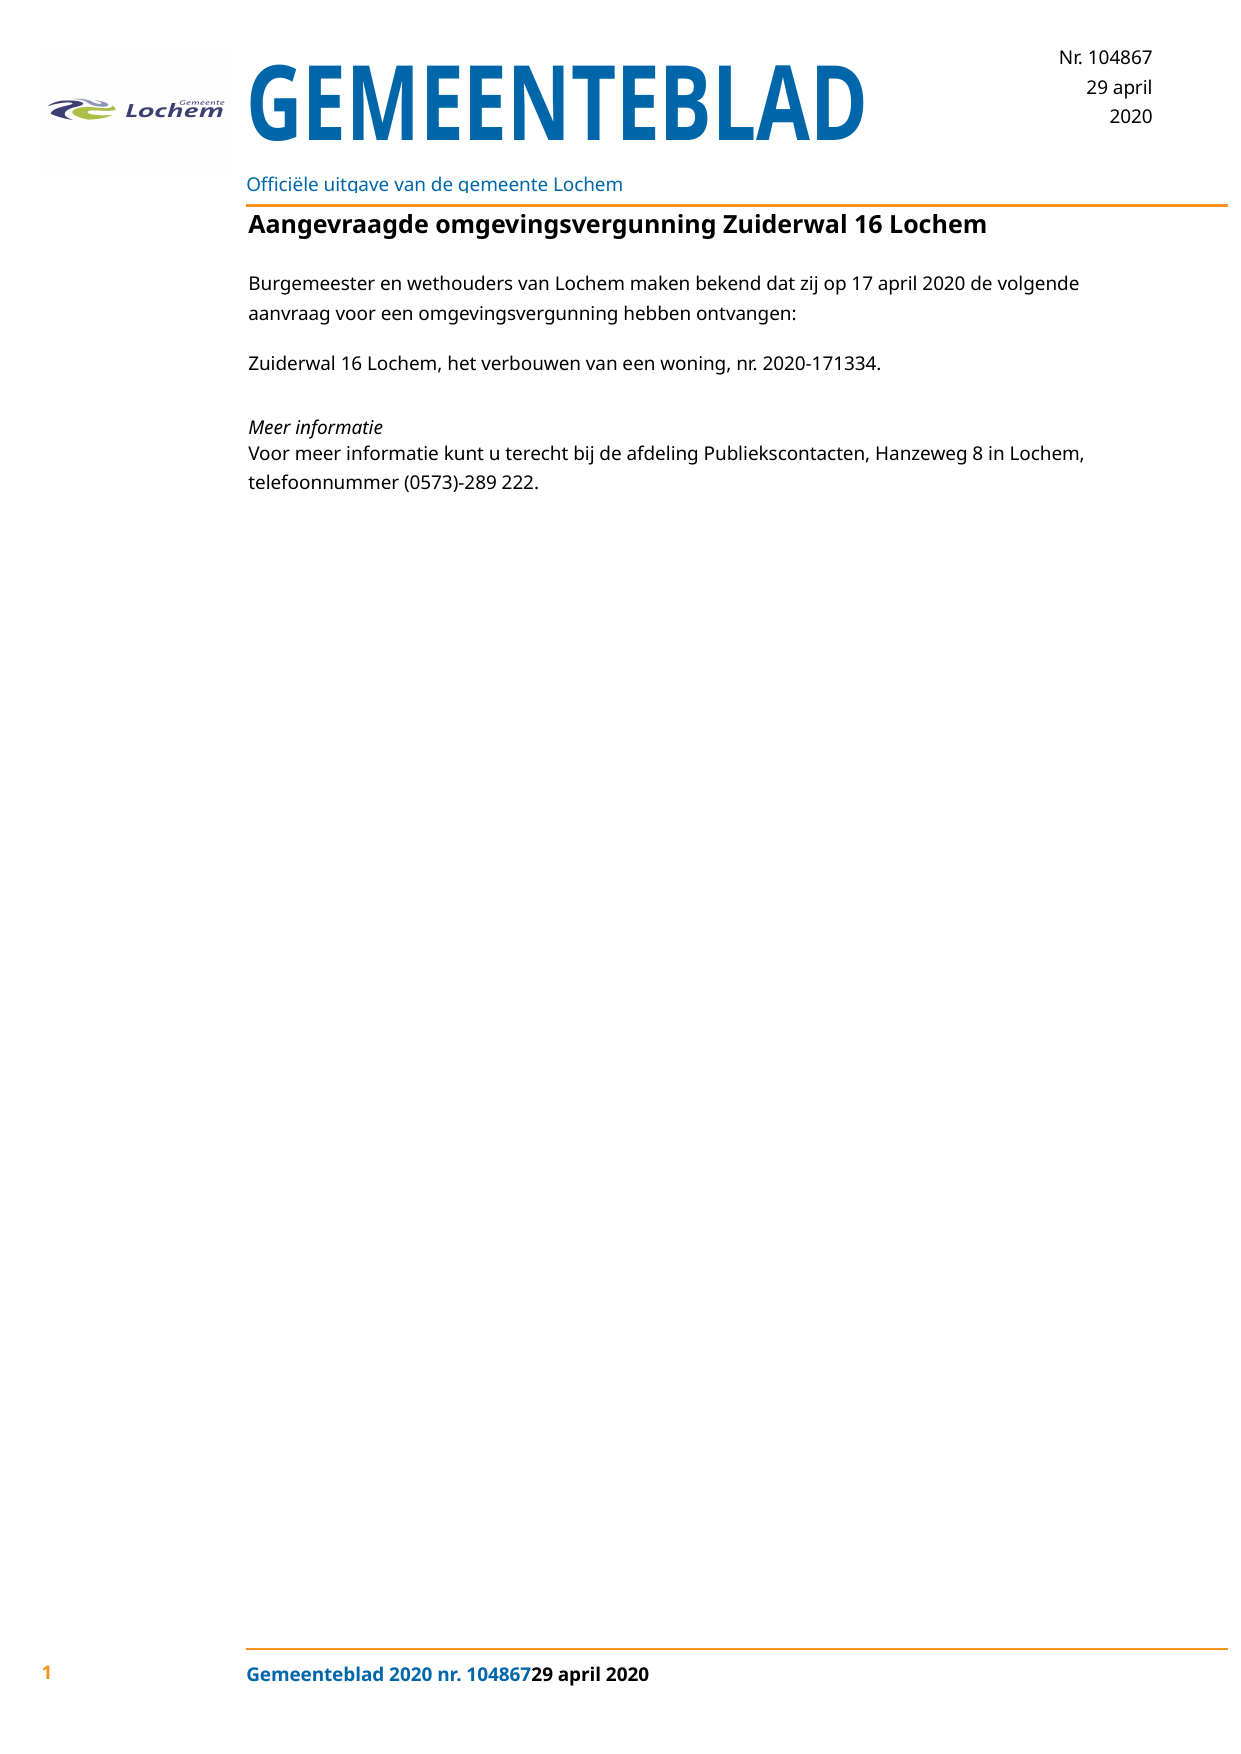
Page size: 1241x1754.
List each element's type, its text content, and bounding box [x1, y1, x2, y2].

text Aangevraagde omgevingsvergunning Zuiderwal 16 Lochem [248, 207, 1152, 241]
text Voor meer informatie kunt u terecht bij de afdeling Publiekscontacten, Hanzeweg 8 in Lochem, telefoonnummer (0573)-289 222. [248, 440, 1152, 495]
text Meer informatie [248, 414, 1152, 440]
picture [41, 47, 231, 172]
text Burgemeester en wethouders van Lochem maken bekend dat zij op 17 april 2020 de volgende aanvraag voor een omgevingsvergunning hebben ontvangen: [248, 270, 1152, 326]
text Zuiderwal 16 Lochem, het verbouwen van een woning, nr. 2020-171334. [248, 350, 1152, 376]
